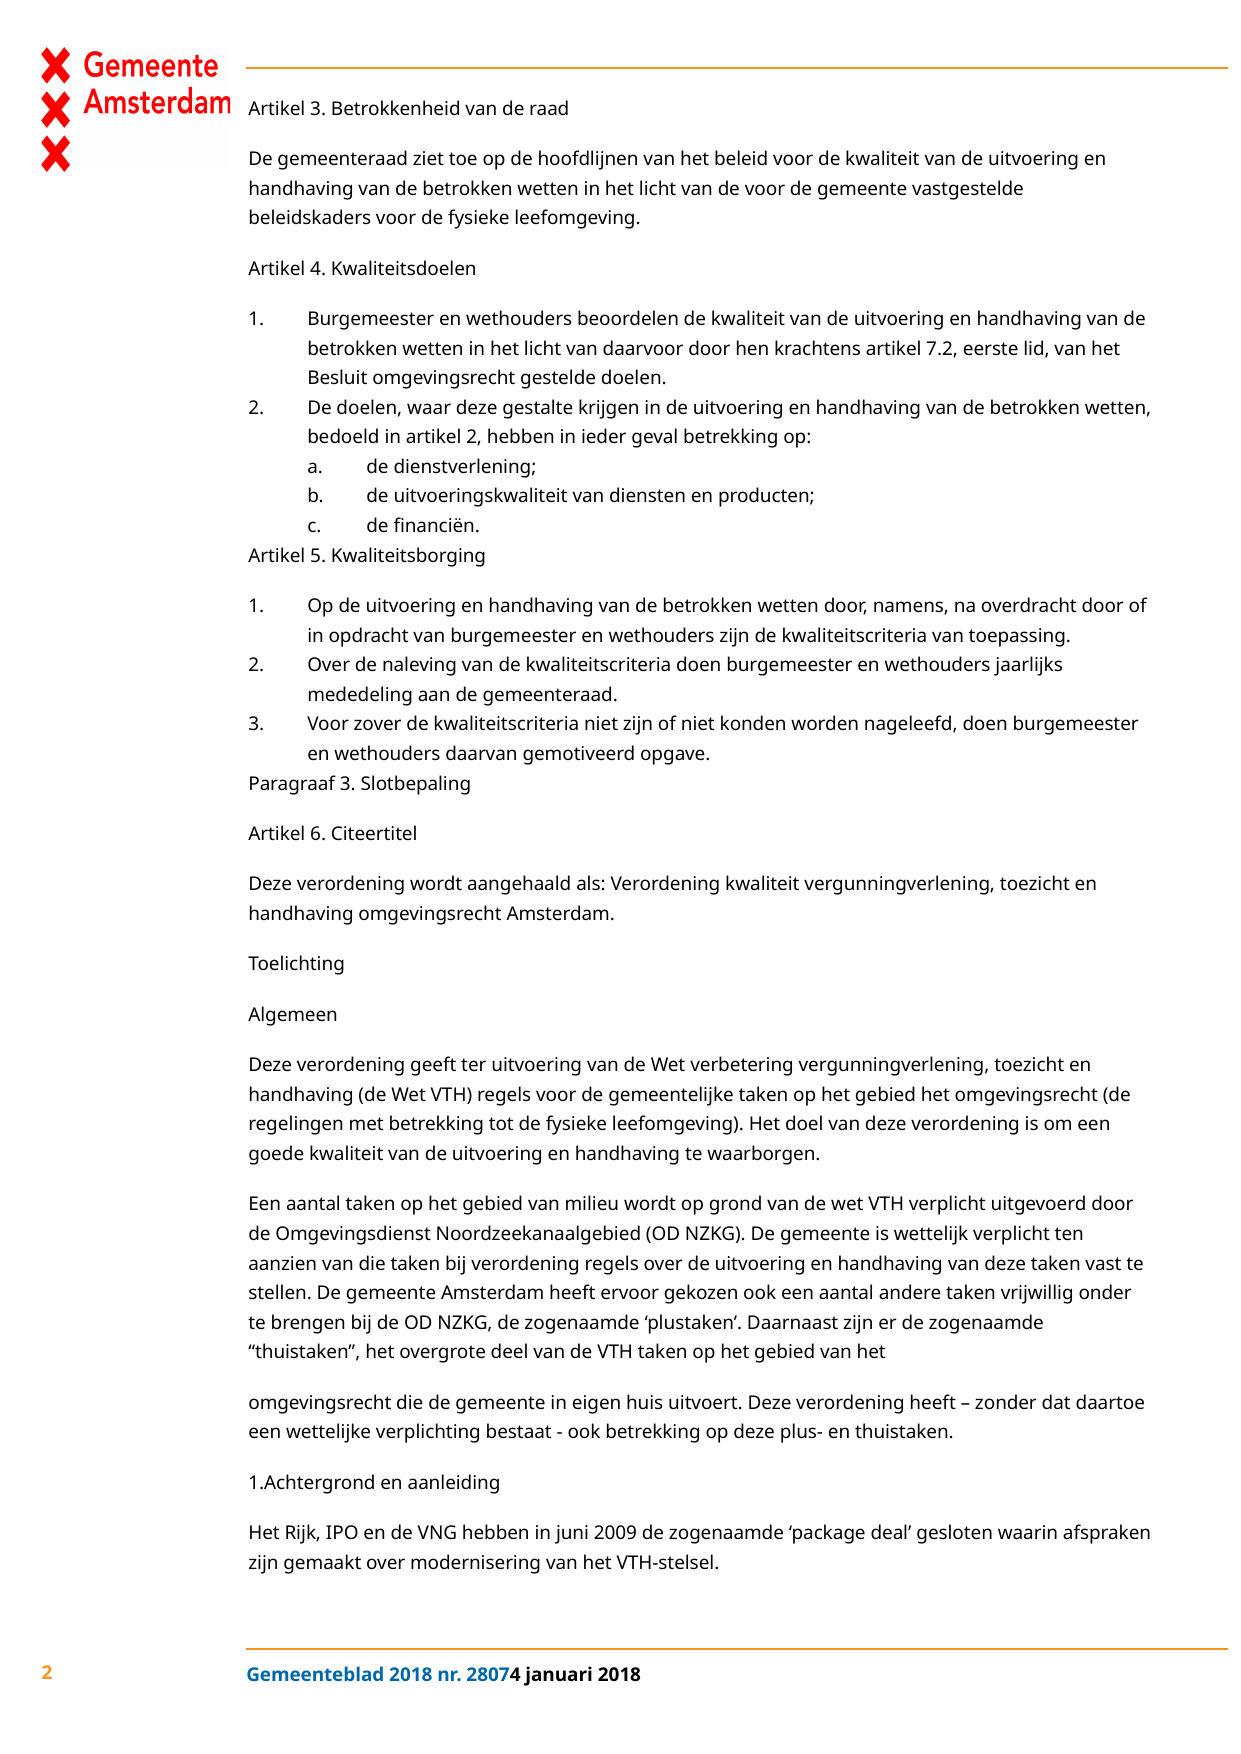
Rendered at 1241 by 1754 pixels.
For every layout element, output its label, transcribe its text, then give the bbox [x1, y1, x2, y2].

text Het Rijk, IPO en de VNG hebben in juni 2009 de zogenaamde ‘package deal’ gesloten waarin afspraken zijn gemaakt over modernisering van het VTH-stelsel. [248, 1519, 1152, 1575]
text Deze verordening geeft ter uitvoering van de Wet verbetering vergunningverlening, toezicht en handhaving (de Wet VTH) regels voor de gemeentelijke taken op het gebied het omgevingsrecht (de regelingen met betrekking tot de fysieke leefomgeving). Het doel van deze verordening is om een goede kwaliteit van de uitvoering en handhaving te waarborgen. [248, 1051, 1152, 1166]
text Artikel 3. Betrokkenheid van de raad [248, 95, 1152, 121]
text Deze verordening wordt aangehaald als: Verordening kwaliteit vergunningverlening, toezicht en handhaving omgevingsrecht Amsterdam. [248, 871, 1152, 926]
text Artikel 5. Kwaliteitsborging [248, 542, 1152, 568]
list De doelen, waar deze gestalte krijgen in de uitvoering en handhaving van de betrokken wetten, bedoeld in artikel 2, hebben in ieder geval betrekking op: [248, 394, 1152, 449]
picture [41, 47, 231, 172]
list Op de uitvoering en handhaving van de betrokken wetten door, namens, na overdracht door of in opdracht van burgemeester en wethouders zijn de kwaliteitscriteria van toepassing. [248, 592, 1152, 648]
text Artikel 4. Kwaliteitsdoelen [248, 255, 1152, 281]
list de dienstverlening; [307, 453, 1152, 479]
text Artikel 6. Citeertitel [248, 820, 1152, 846]
text Een aantal taken op het gebied van milieu wordt op grond van de wet VTH verplicht uitgevoerd door de Omgevingsdienst Noordzeekanaalgebied (OD NZKG). De gemeente is wettelijk verplicht ten aanzien van die taken bij verordening regels over de uitvoering en handhaving van deze taken vast te stellen. De gemeente Amsterdam heeft ervoor gekozen ook een aantal andere taken vrijwillig onder te brengen bij de OD NZKG, de zogenaamde ‘plustaken’. Daarnaast zijn er de zogenaamde “thuistaken”, het overgrote deel van de VTH taken op het gebied van het [248, 1191, 1152, 1364]
text 1.Achtergrond en aanleiding [248, 1469, 1152, 1495]
text De gemeenteraad ziet toe op de hoofdlijnen van het beleid voor de kwaliteit van de uitvoering en handhaving van de betrokken wetten in het licht van de voor de gemeente vastgestelde beleidskaders voor de fysieke leefomgeving. [248, 145, 1152, 230]
text Algemeen [248, 1001, 1152, 1027]
list Over de naleving van de kwaliteitscriteria doen burgemeester en wethouders jaarlijks mededeling aan de gemeenteraad. [248, 651, 1152, 707]
list Burgemeester en wethouders beoordelen de kwaliteit van de uitvoering en handhaving van de betrokken wetten in het licht van daarvoor door hen krachtens artikel 7.2, eerste lid, van het Besluit omgevingsrecht gestelde doelen. [248, 305, 1152, 390]
text Toelichting [248, 951, 1152, 976]
list de financiën. [307, 512, 1152, 538]
text omgevingsrecht die de gemeente in eigen huis uitvoert. Deze verordening heeft – zonder dat daartoe een wettelijke verplichting bestaat - ook betrekking op deze plus- en thuistaken. [248, 1389, 1152, 1444]
text Paragraaf 3. Slotbepaling [248, 770, 1152, 796]
list de uitvoeringskwaliteit van diensten en producten; [307, 483, 1152, 508]
list Voor zover de kwaliteitscriteria niet zijn of niet konden worden nageleefd, doen burgemeester en wethouders daarvan gemotiveerd opgave. [248, 711, 1152, 766]
